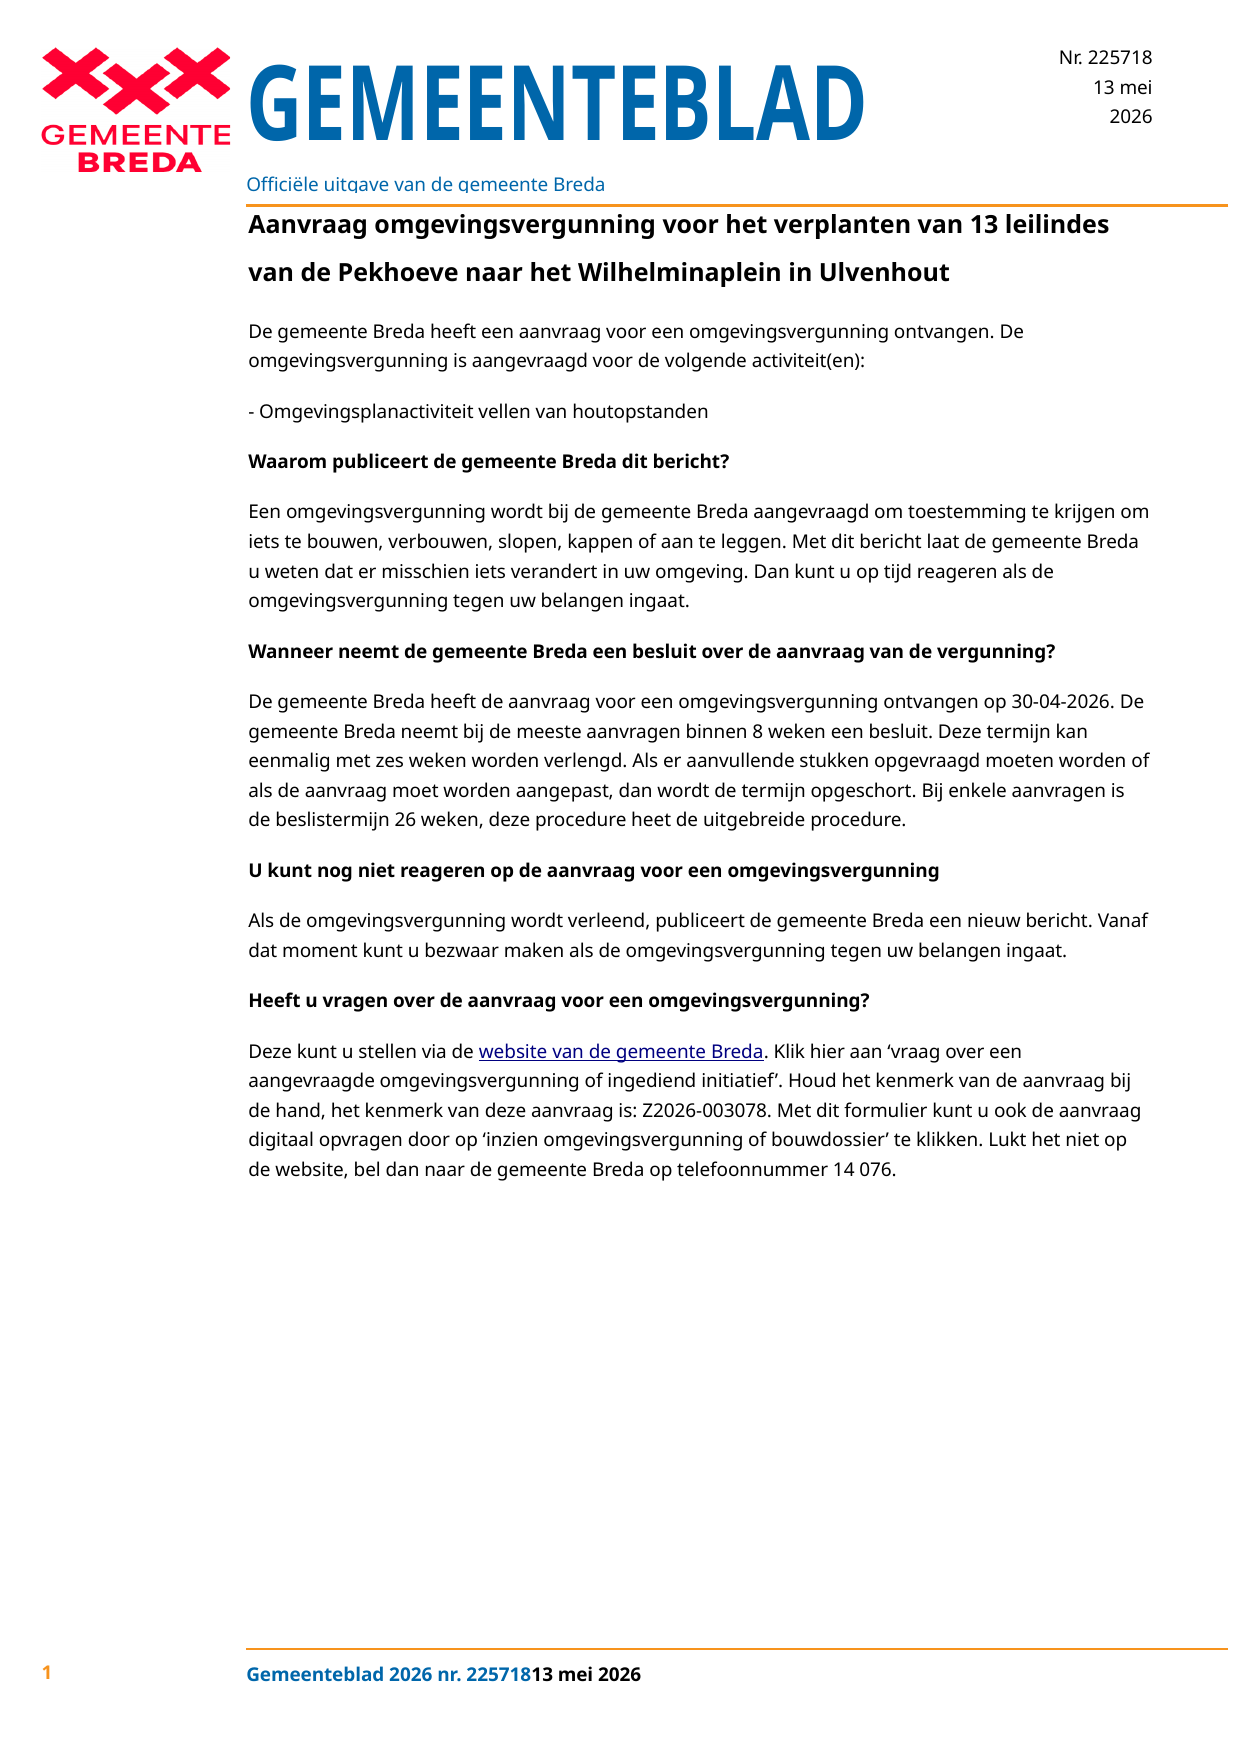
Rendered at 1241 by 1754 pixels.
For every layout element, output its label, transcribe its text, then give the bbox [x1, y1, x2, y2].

text Heeft u vragen over de aanvraag voor een omgevingsvergunning? [248, 987, 1152, 1013]
text Waarom publiceert de gemeente Breda dit bericht? [248, 448, 1152, 474]
text De gemeente Breda heeft de aanvraag voor een omgevingsvergunning ontvangen op 30-04-2026. De gemeente Breda neemt bij de meeste aanvragen binnen 8 weken een besluit. Deze termijn kan eenmalig met zes weken worden verlengd. Als er aanvullende stukken opgevraagd moeten worden of als de aanvraag moet worden aangepast, dan wordt de termijn opgeschort. Bij enkele aanvragen is de beslistermijn 26 weken, deze procedure heet de uitgebreide procedure. [248, 688, 1152, 832]
text De gemeente Breda heeft een aanvraag voor een omgevingsvergunning ontvangen. De omgevingsvergunning is aangevraagd voor de volgende activiteit(en): [248, 318, 1152, 373]
text U kunt nog niet reageren op de aanvraag voor een omgevingsvergunning [248, 857, 1152, 883]
text Deze kunt u stellen via de website van de gemeente Breda. Klik hier aan ‘vraag over een aangevraagde omgevingsvergunning of ingediend initiatief’. Houd het kenmerk van de aanvraag bij de hand, het kenmerk van deze aanvraag is: Z2026-003078. Met dit formulier kunt u ook de aanvraag digitaal opvragen door op ‘inzien omgevingsvergunning of bouwdossier’ te klikken. Lukt het niet op de website, bel dan naar de gemeente Breda op telefoonnummer 14 076. [248, 1038, 1152, 1182]
text Wanneer neemt de gemeente Breda een besluit over de aanvraag van de vergunning? [248, 638, 1152, 664]
text - Omgevingsplanactiviteit vellen van houtopstanden [248, 398, 1152, 424]
text Een omgevingsvergunning wordt bij de gemeente Breda aangevraagd om toestemming te krijgen om iets te bouwen, verbouwen, slopen, kappen of aan te leggen. Met dit bericht laat de gemeente Breda u weten dat er misschien iets verandert in uw omgeving. Dan kunt u op tijd reageren als de omgevingsvergunning tegen uw belangen ingaat. [248, 499, 1152, 613]
picture [41, 47, 231, 172]
text Als de omgevingsvergunning wordt verleend, publiceert de gemeente Breda een nieuw bericht. Vanaf dat moment kunt u bezwaar maken als de omgevingsvergunning tegen uw belangen ingaat. [248, 907, 1152, 963]
text Aanvraag omgevingsvergunning voor het verplanten van 13 leilindes van de Pekhoeve naar het Wilhelminaplein in Ulvenhout [248, 207, 1152, 288]
